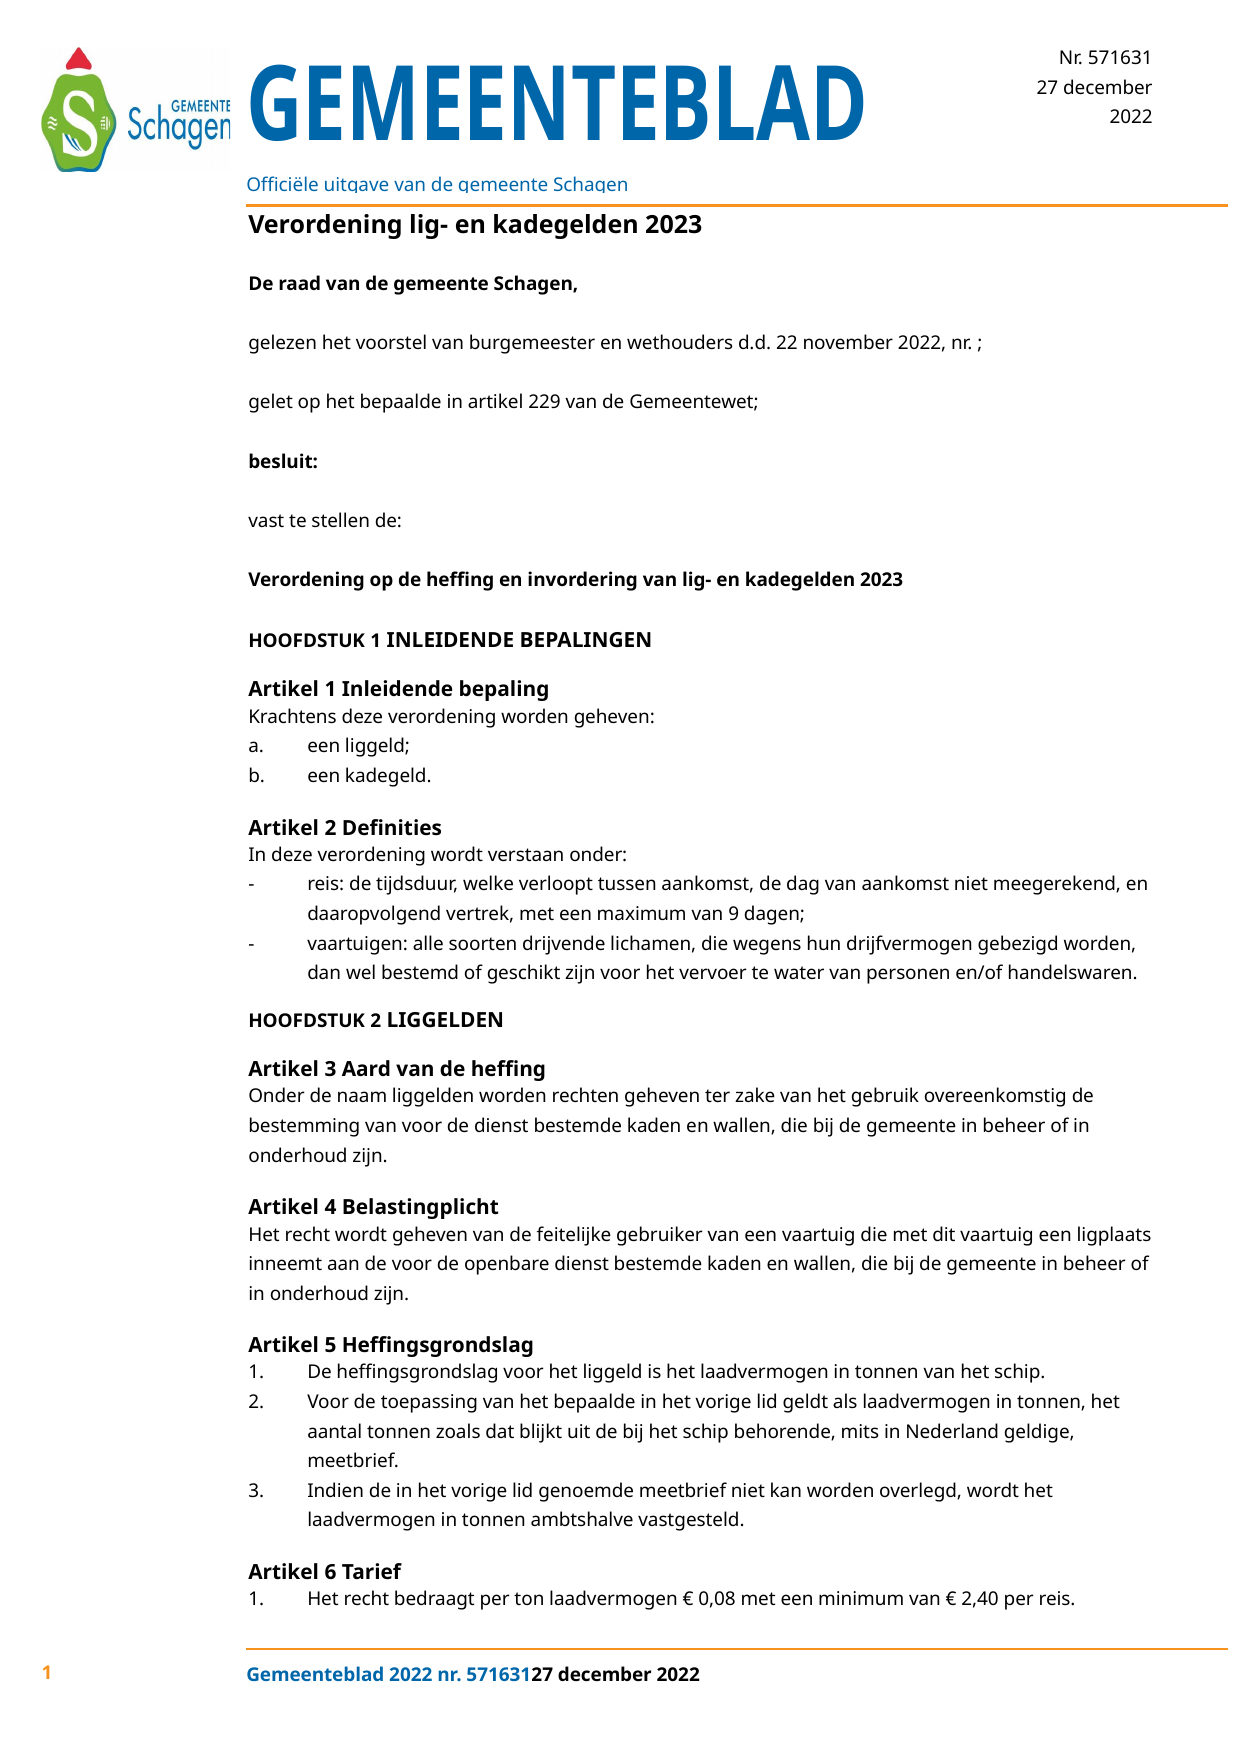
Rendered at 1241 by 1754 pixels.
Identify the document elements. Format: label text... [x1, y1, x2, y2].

text HOOFDSTUK 1 INLEIDENDE BEPALINGEN [248, 625, 1152, 654]
text Artikel 1 Inleidende bepaling [248, 674, 1152, 703]
text vast te stellen de: [248, 507, 1152, 533]
list een liggeld; [248, 733, 1152, 758]
text In deze verordening wordt verstaan onder: [248, 841, 1152, 867]
list Indien de in het vorige lid genoemde meetbrief niet kan worden overlegd, wordt het laadvermogen in tonnen ambtshalve vastgesteld. [248, 1477, 1152, 1532]
text Het recht wordt geheven van de feitelijke gebruiker van een vaartuig die met dit vaartuig een ligplaats inneemt aan de voor de openbare dienst bestemde kaden en wallen, die bij de gemeente in beheer of in onderhoud zijn. [248, 1221, 1152, 1306]
text Onder de naam liggelden worden rechten geheven ter zake van het gebruik overeenkomstig de bestemming van voor de dienst bestemde kaden en wallen, die bij de gemeente in beheer of in onderhoud zijn. [248, 1083, 1152, 1168]
text gelet op het bepaalde in artikel 229 van de Gemeentewet; [248, 389, 1152, 414]
text Artikel 5 Heffingsgrondslag [248, 1330, 1152, 1359]
list Voor de toepassing van het bepaalde in het vorige lid geldt als laadvermogen in tonnen, het aantal tonnen zoals dat blijkt uit de bij het schip behorende, mits in Nederland geldige, meetbrief. [248, 1388, 1152, 1473]
list een kadegeld. [248, 762, 1152, 788]
text Verordening op de heffing en invordering van lig- en kadegelden 2023 [248, 566, 1152, 592]
text gelezen het voorstel van burgemeester en wethouders d.d. 22 november 2022, nr. ; [248, 329, 1152, 355]
list De heffingsgrondslag voor het liggeld is het laadvermogen in tonnen van het schip. [248, 1359, 1152, 1384]
text Artikel 3 Aard van de heffing [248, 1054, 1152, 1083]
list Het recht bedraagt per ton laadvermogen € 0,08 met een minimum van € 2,40 per reis. [248, 1586, 1152, 1611]
text De raad van de gemeente Schagen, [248, 270, 1152, 296]
text besluit: [248, 448, 1152, 473]
text HOOFDSTUK 2 LIGGELDEN [248, 1005, 1152, 1033]
text Artikel 6 Tarief [248, 1557, 1152, 1586]
list vaartuigen: alle soorten drijvende lichamen, die wegens hun drijfvermogen gebezigd worden, dan wel bestemd of geschikt zijn voor het vervoer te water van personen en/of handelswaren. [248, 930, 1152, 985]
text Artikel 4 Belastingplicht [248, 1192, 1152, 1221]
text Verordening lig- en kadegelden 2023 [248, 207, 1152, 241]
text Krachtens deze verordening worden geheven: [248, 703, 1152, 729]
list reis: de tijdsduur, welke verloopt tussen aankomst, de dag van aankomst niet meegerekend, en daaropvolgend vertrek, met een maximum van 9 dagen; [248, 871, 1152, 926]
picture [41, 47, 231, 172]
text Artikel 2 Definities [248, 813, 1152, 841]
